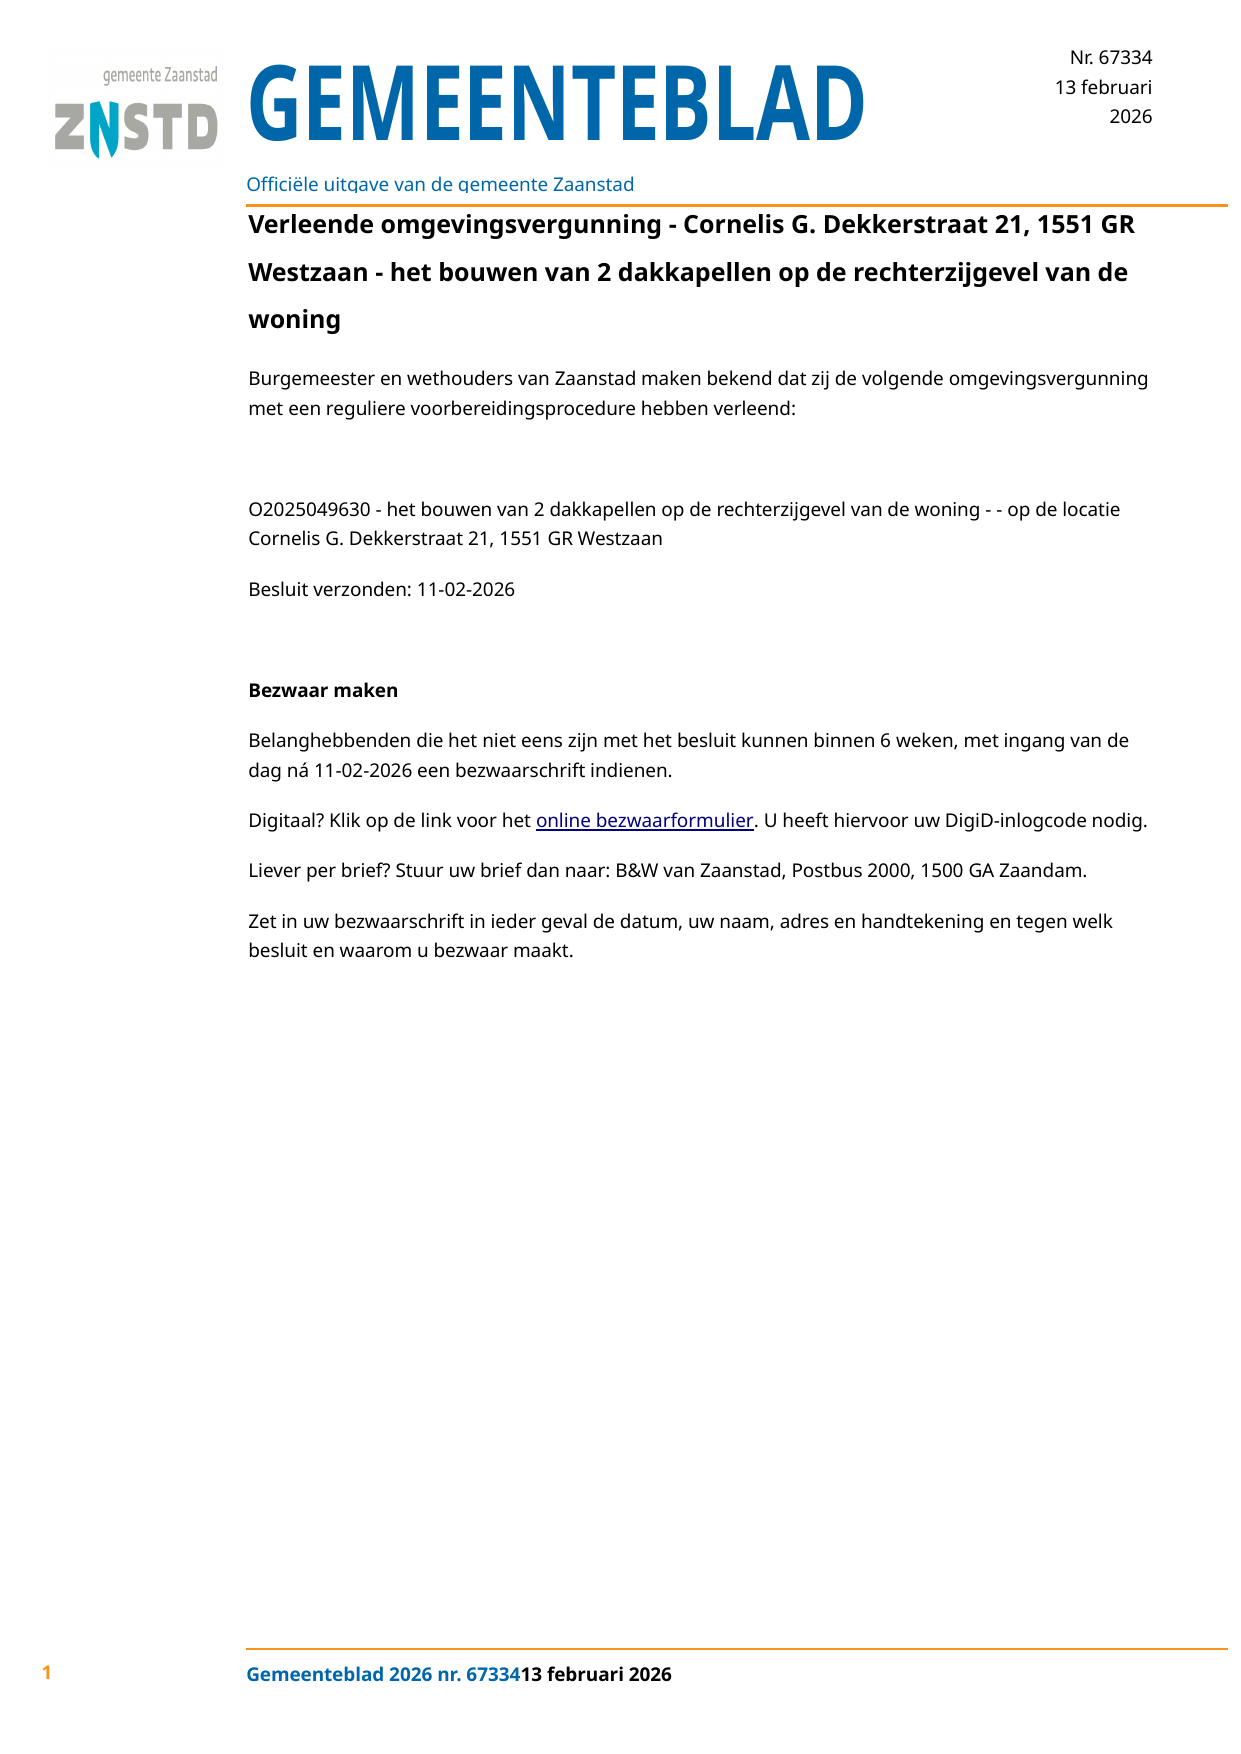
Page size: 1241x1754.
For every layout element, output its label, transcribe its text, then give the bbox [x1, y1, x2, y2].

text Digitaal? Klik op de link voor het online bezwaarformulier. U heeft hiervoor uw DigiD-inlogcode nodig. [248, 807, 1152, 833]
text Liever per brief? Stuur uw brief dan naar: B&W van Zaanstad, Postbus 2000, 1500 GA Zaandam. [248, 858, 1152, 883]
text Bezwaar maken [248, 677, 1152, 702]
text Verleende omgevingsvergunning - Cornelis G. Dekkerstraat 21, 1551 GR Westzaan - het bouwen van 2 dakkapellen op de rechterzijgevel van de woning [248, 207, 1152, 336]
picture [41, 47, 231, 172]
text Burgemeester en wethouders van Zaanstad maken bekend dat zij de volgende omgevingsvergunning met een reguliere voorbereidingsprocedure hebben verleend: [248, 366, 1152, 421]
text Besluit verzonden: 11-02-2026 [248, 576, 1152, 602]
text Belanghebbenden die het niet eens zijn met het besluit kunnen binnen 6 weken, met ingang van de dag ná 11-02-2026 een bezwaarschrift indienen. [248, 727, 1152, 782]
text Zet in uw bezwaarschrift in ieder geval de datum, uw naam, adres en handtekening en tegen welk besluit en waarom u bezwaar maakt. [248, 908, 1152, 963]
text O2025049630 - het bouwen van 2 dakkapellen op de rechterzijgevel van de woning - - op de locatie Cornelis G. Dekkerstraat 21, 1551 GR Westzaan [248, 496, 1152, 551]
